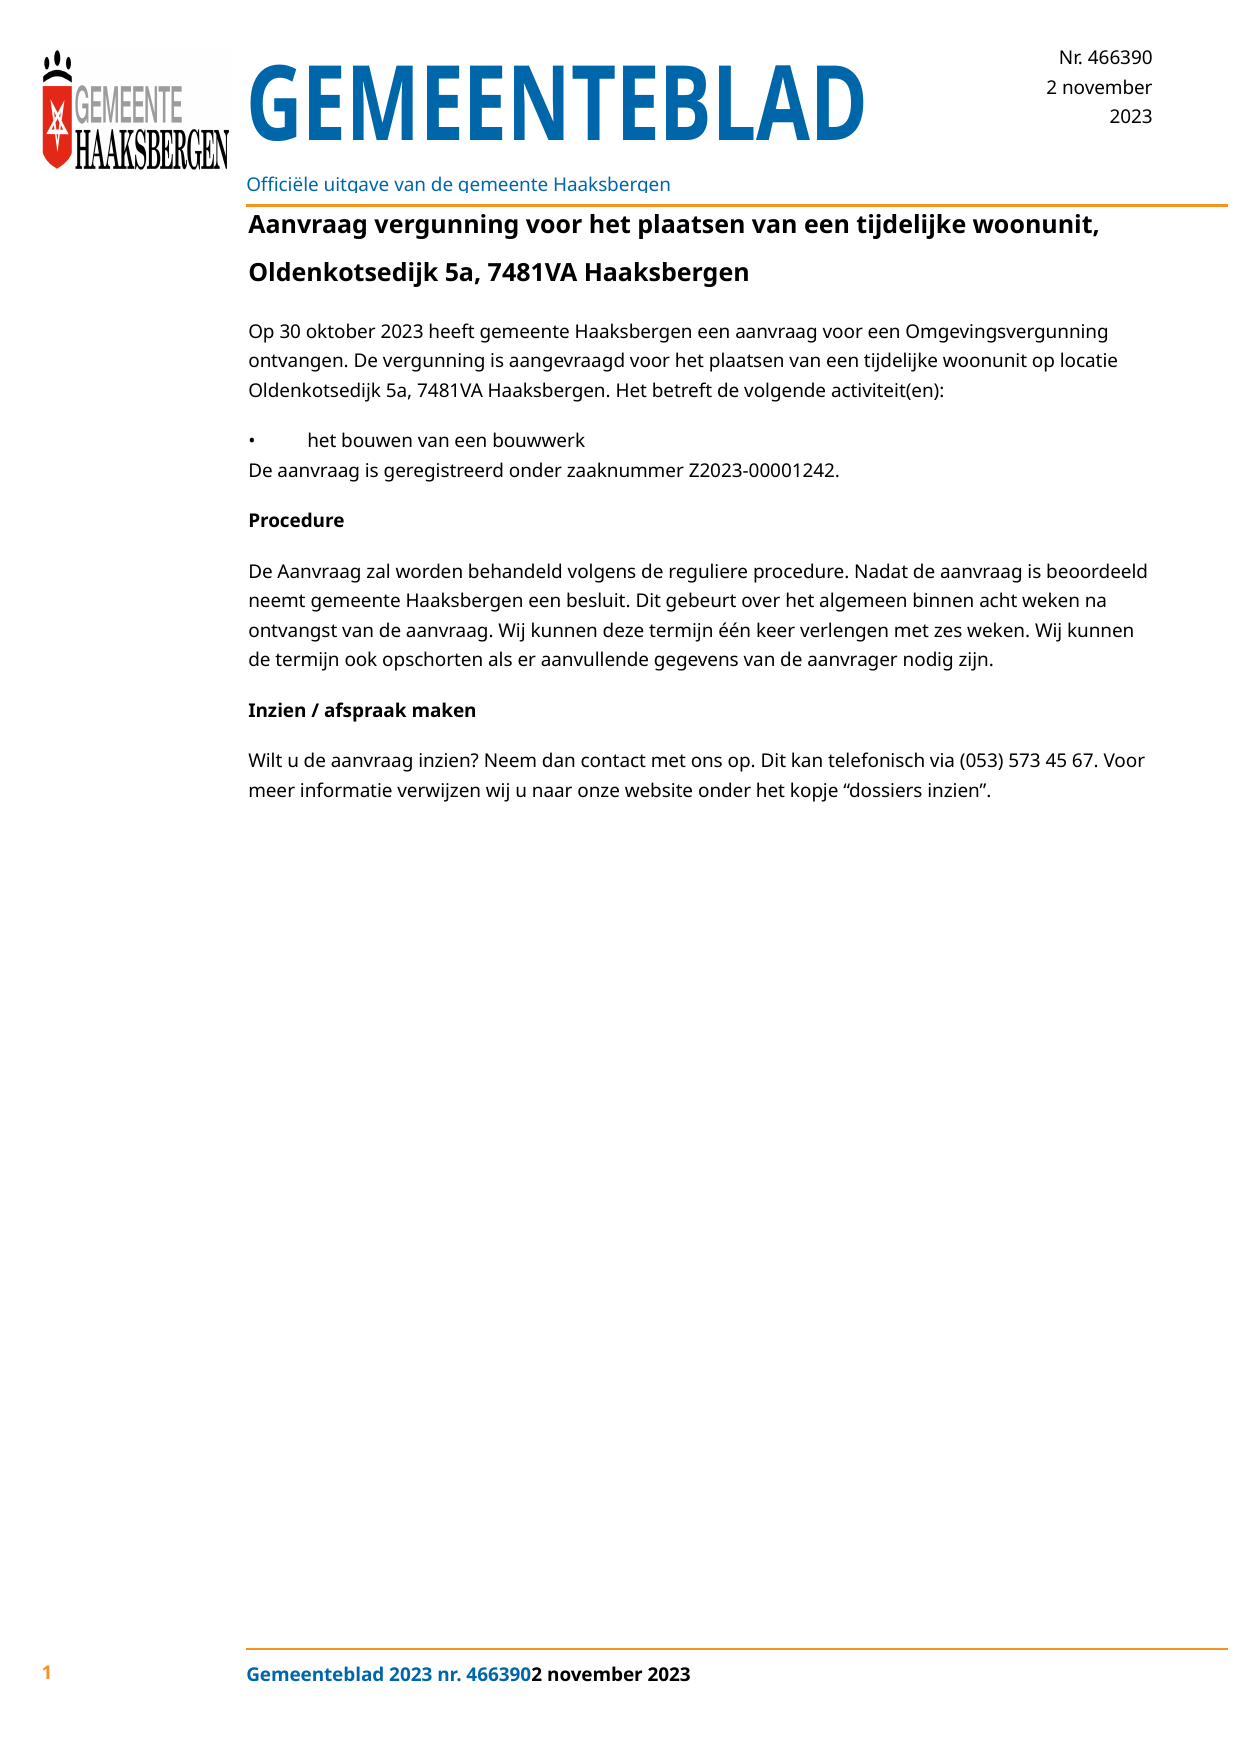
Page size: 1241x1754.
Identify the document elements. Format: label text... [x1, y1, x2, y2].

list het bouwen van een bouwwerk [248, 427, 1152, 453]
text Procedure [248, 507, 1152, 533]
picture [41, 47, 231, 172]
text Aanvraag vergunning voor het plaatsen van een tijdelijke woonunit, Oldenkotsedijk 5a, 7481VA Haaksbergen [248, 207, 1152, 288]
text De Aanvraag zal worden behandeld volgens de reguliere procedure. Nadat de aanvraag is beoordeeld neemt gemeente Haaksbergen een besluit. Dit gebeurt over het algemeen binnen acht weken na ontvangst van de aanvraag. Wij kunnen deze termijn één keer verlengen met zes weken. Wij kunnen de termijn ook opschorten als er aanvullende gegevens van de aanvrager nodig zijn. [248, 558, 1152, 672]
text Op 30 oktober 2023 heeft gemeente Haaksbergen een aanvraag voor een Omgevingsvergunning ontvangen. De vergunning is aangevraagd voor het plaatsen van een tijdelijke woonunit op locatie Oldenkotsedijk 5a, 7481VA Haaksbergen. Het betreft de volgende activiteit(en): [248, 318, 1152, 403]
text De aanvraag is geregistreerd onder zaaknummer Z2023-00001242. [248, 457, 1152, 483]
text Inzien / afspraak maken [248, 697, 1152, 723]
text Wilt u de aanvraag inzien? Neem dan contact met ons op. Dit kan telefonisch via (053) 573 45 67. Voor meer informatie verwijzen wij u naar onze website onder het kopje “dossiers inzien”. [248, 747, 1152, 803]
